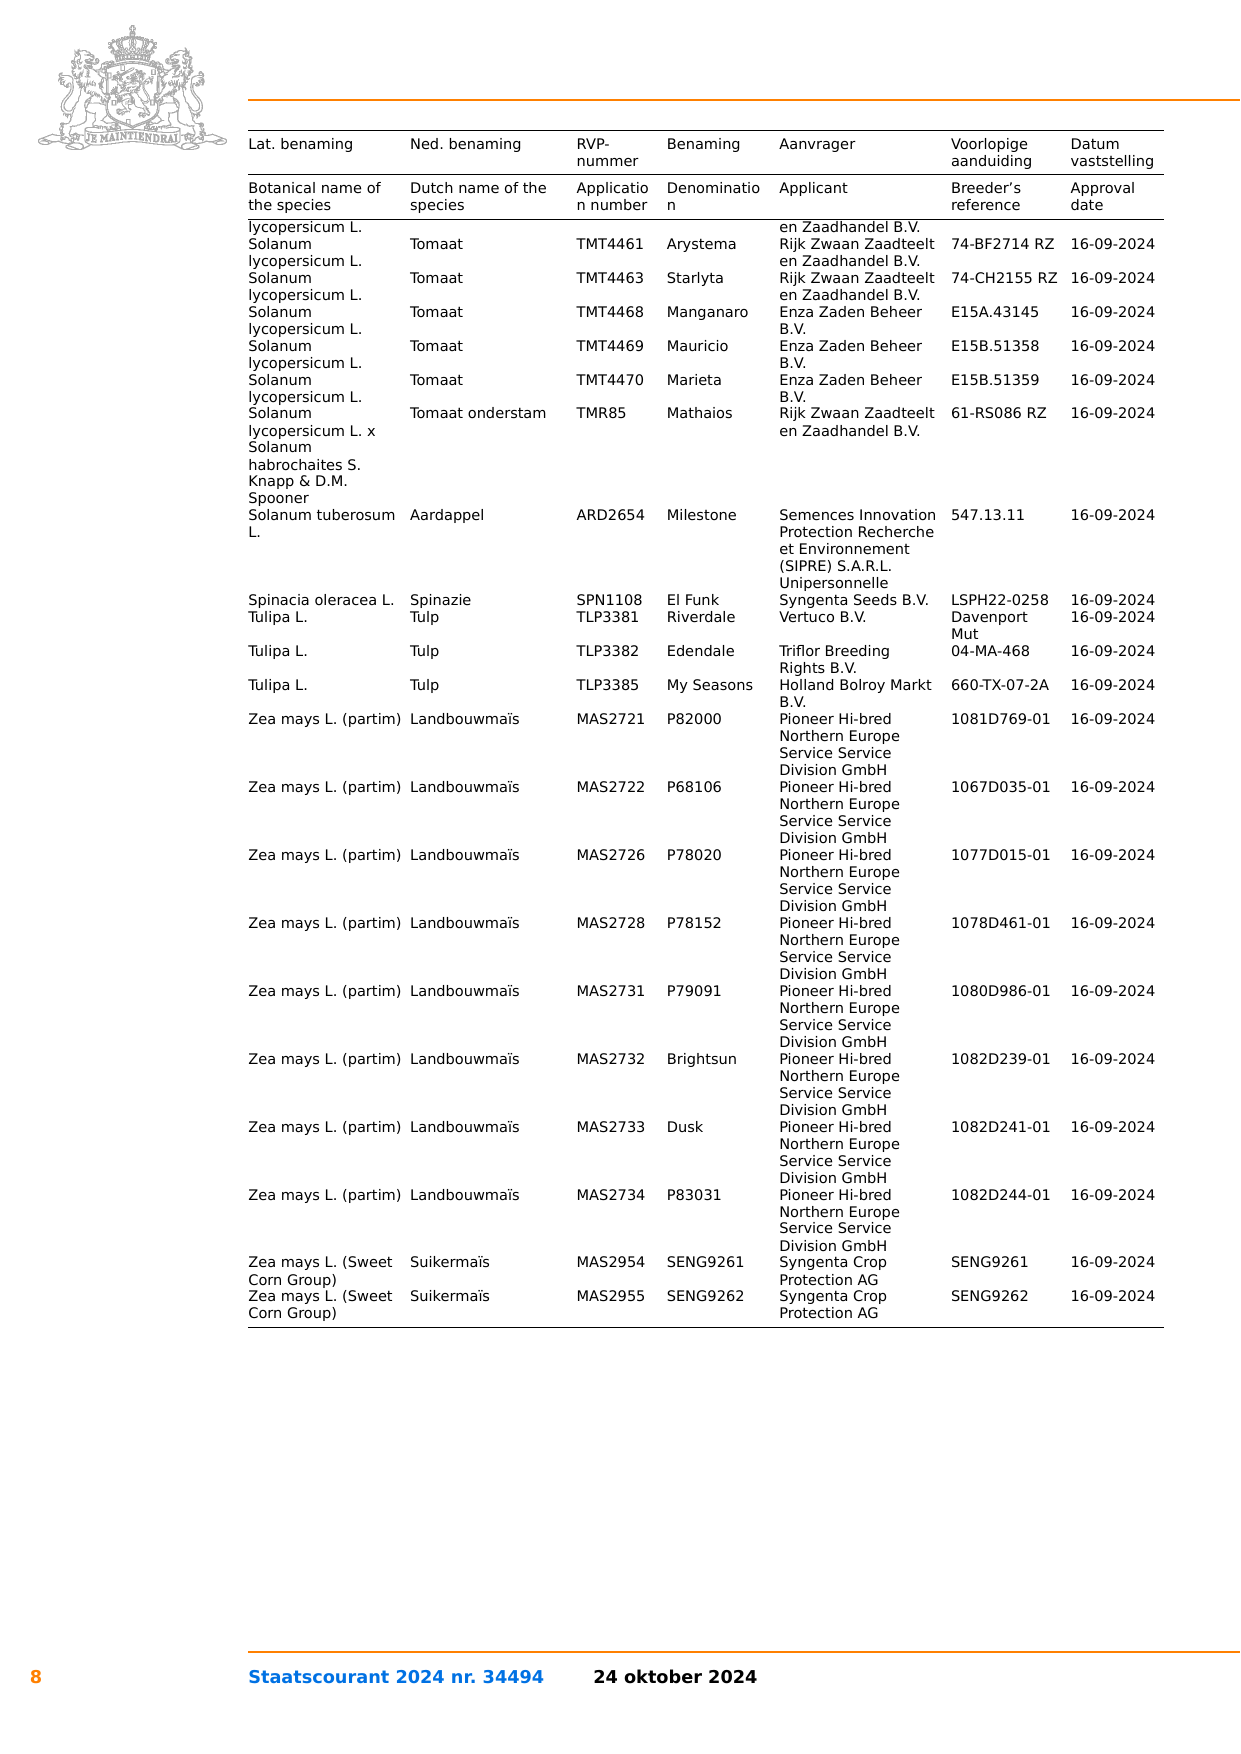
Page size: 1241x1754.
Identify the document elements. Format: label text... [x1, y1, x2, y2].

table_cell Marieta [661, 371, 773, 405]
table_cell Botanical name of the species [248, 175, 404, 219]
table_cell 74-BF2714 RZ [945, 236, 1064, 269]
table_cell Zea mays L. (partim) [248, 1051, 404, 1118]
table_cell 16-09-2024 [1065, 592, 1163, 609]
table_cell Solanum lycopersicum L. x Solanum habrochaites S. Knapp & D.M. Spooner [248, 405, 404, 507]
table_cell Zea mays L. (Sweet Corn Group) [248, 1288, 404, 1327]
table_cell Pioneer Hi-bred Northern Europe Service Service Division GmbH [773, 983, 945, 1051]
table_header Voorlopige aanduiding [945, 131, 1064, 174]
table_cell 61-RS086 RZ [945, 405, 1064, 507]
table_header Ned. benaming [404, 131, 570, 174]
table_cell ARD2654 [570, 507, 661, 592]
table_cell 16-09-2024 [1065, 1254, 1163, 1288]
table_cell 1078D461-01 [945, 915, 1064, 983]
table_cell E15A.43145 [945, 304, 1064, 337]
table_cell Pioneer Hi-bred Northern Europe Service Service Division GmbH [773, 1186, 945, 1254]
table_cell Vertuco B.V. [773, 609, 945, 643]
table_cell MAS2722 [570, 779, 661, 847]
table_cell 16-09-2024 [1065, 1119, 1163, 1186]
table_cell 1081D769-01 [945, 711, 1064, 779]
table_cell Triflor Breeding Rights B.V. [773, 643, 945, 677]
table_cell Spinacia oleracea L. [248, 592, 404, 609]
table_cell lycopersicum L. [248, 220, 404, 236]
table_cell E15B.51359 [945, 371, 1064, 405]
table_cell Davenport Mut [945, 609, 1064, 643]
table_cell Enza Zaden Beheer B.V. [773, 371, 945, 405]
table_cell Denomination [661, 175, 773, 219]
table_cell SENG9261 [945, 1254, 1064, 1288]
table_cell SENG9262 [945, 1288, 1064, 1327]
table_cell 16-09-2024 [1065, 779, 1163, 847]
table_cell P82000 [661, 711, 773, 779]
table_cell Spinazie [404, 592, 570, 609]
table_cell Zea mays L. (partim) [248, 711, 404, 779]
table_cell [404, 220, 570, 236]
table_cell Pioneer Hi-bred Northern Europe Service Service Division GmbH [773, 847, 945, 915]
table_cell Pioneer Hi-bred Northern Europe Service Service Division GmbH [773, 915, 945, 983]
table_cell 16-09-2024 [1065, 507, 1163, 592]
table_header Datum vaststelling [1065, 131, 1163, 174]
table_cell Brightsun [661, 1051, 773, 1118]
table_cell TMR85 [570, 405, 661, 507]
table_cell Edendale [661, 643, 773, 677]
table_cell 1082D239-01 [945, 1051, 1064, 1118]
table_cell SENG9261 [661, 1254, 773, 1288]
table_cell 16-09-2024 [1065, 304, 1163, 337]
table_cell Landbouwmaïs [404, 1119, 570, 1186]
table_cell MAS2728 [570, 915, 661, 983]
table_cell Holland Bolroy Markt B.V. [773, 677, 945, 711]
table_cell Enza Zaden Beheer B.V. [773, 338, 945, 371]
table_cell E15B.51358 [945, 338, 1064, 371]
table_cell MAS2726 [570, 847, 661, 915]
table_cell 16-09-2024 [1065, 915, 1163, 983]
table_cell TMT4469 [570, 338, 661, 371]
table_cell 74-CH2155 RZ [945, 270, 1064, 303]
table_cell Suikermaïs [404, 1288, 570, 1327]
table_cell Tomaat [404, 270, 570, 303]
table_cell 1080D986-01 [945, 983, 1064, 1051]
table_cell Zea mays L. (partim) [248, 1119, 404, 1186]
table_cell 16-09-2024 [1065, 405, 1163, 507]
table_cell 16-09-2024 [1065, 847, 1163, 915]
table_cell Pioneer Hi-bred Northern Europe Service Service Division GmbH [773, 711, 945, 779]
table_cell 1082D241-01 [945, 1119, 1064, 1186]
table_cell Pioneer Hi-bred Northern Europe Service Service Division GmbH [773, 779, 945, 847]
table_cell MAS2731 [570, 983, 661, 1051]
table_cell TLP3385 [570, 677, 661, 711]
table_cell Rijk Zwaan Zaadteelt en Zaadhandel B.V. [773, 405, 945, 507]
table_cell Dutch name of the species [404, 175, 570, 219]
table_cell 1082D244-01 [945, 1186, 1064, 1254]
table_cell SENG9262 [661, 1288, 773, 1327]
table_cell Tulipa L. [248, 609, 404, 643]
table_cell Breeder’s reference [945, 175, 1064, 219]
table_cell 16-09-2024 [1065, 236, 1163, 269]
table_cell 16-09-2024 [1065, 609, 1163, 643]
table_cell 04-MA-468 [945, 643, 1064, 677]
table_header Lat. benaming [248, 131, 404, 174]
table_cell Zea mays L. (partim) [248, 779, 404, 847]
table_cell Landbouwmaïs [404, 779, 570, 847]
table_header RVP-nummer [570, 131, 661, 174]
table_cell P79091 [661, 983, 773, 1051]
table_cell El Funk [661, 592, 773, 609]
table_cell Application number [570, 175, 661, 219]
table_cell MAS2732 [570, 1051, 661, 1118]
table_cell MAS2734 [570, 1186, 661, 1254]
table_cell [945, 220, 1064, 236]
table_cell Landbouwmaïs [404, 711, 570, 779]
table_cell [570, 220, 661, 236]
table_cell Suikermaïs [404, 1254, 570, 1288]
table_cell Solanum lycopersicum L. [248, 304, 404, 337]
table_cell Landbouwmaïs [404, 915, 570, 983]
picture [38, 25, 227, 150]
table_cell Tulipa L. [248, 677, 404, 711]
table_cell Aardappel [404, 507, 570, 592]
table_cell MAS2733 [570, 1119, 661, 1186]
table_cell Syngenta Seeds B.V. [773, 592, 945, 609]
table_cell 1077D015-01 [945, 847, 1064, 915]
table_cell Mathaios [661, 405, 773, 507]
table_cell 16-09-2024 [1065, 677, 1163, 711]
table_cell P83031 [661, 1186, 773, 1254]
table_cell P68106 [661, 779, 773, 847]
table_cell LSPH22-0258 [945, 592, 1064, 609]
table_cell Zea mays L. (Sweet Corn Group) [248, 1254, 404, 1288]
table_cell My Seasons [661, 677, 773, 711]
table_cell Landbouwmaïs [404, 1051, 570, 1118]
table_cell P78152 [661, 915, 773, 983]
table_cell Zea mays L. (partim) [248, 1186, 404, 1254]
table_cell Solanum lycopersicum L. [248, 270, 404, 303]
table_cell Riverdale [661, 609, 773, 643]
table_cell Mauricio [661, 338, 773, 371]
table_cell Tomaat [404, 304, 570, 337]
table_cell Rijk Zwaan Zaadteelt en Zaadhandel B.V. [773, 236, 945, 269]
table_header Benaming [661, 131, 773, 174]
table_cell Landbouwmaïs [404, 1186, 570, 1254]
table_cell 16-09-2024 [1065, 1288, 1163, 1327]
table_cell Enza Zaden Beheer B.V. [773, 304, 945, 337]
table_cell Pioneer Hi-bred Northern Europe Service Service Division GmbH [773, 1051, 945, 1118]
table_cell Arystema [661, 236, 773, 269]
table_cell Solanum tuberosum L. [248, 507, 404, 592]
table_cell Syngenta Crop Protection AG [773, 1288, 945, 1327]
table_cell P78020 [661, 847, 773, 915]
table_cell 1067D035-01 [945, 779, 1064, 847]
table_cell Zea mays L. (partim) [248, 983, 404, 1051]
table_cell 16-09-2024 [1065, 338, 1163, 371]
table_cell Tulp [404, 643, 570, 677]
table_cell Applicant [773, 175, 945, 219]
table_cell 16-09-2024 [1065, 1051, 1163, 1118]
table_cell [1065, 220, 1163, 236]
table_cell 16-09-2024 [1065, 270, 1163, 303]
table_header Aanvrager [773, 131, 945, 174]
table_cell Syngenta Crop Protection AG [773, 1254, 945, 1288]
table_cell Semences Innovation Protection Recherche et Environnement (SIPRE) S.A.R.L. Unipersonnelle [773, 507, 945, 592]
table_cell 16-09-2024 [1065, 371, 1163, 405]
table_cell en Zaadhandel B.V. [773, 220, 945, 236]
table_cell TMT4461 [570, 236, 661, 269]
table_cell MAS2955 [570, 1288, 661, 1327]
table_cell Rijk Zwaan Zaadteelt en Zaadhandel B.V. [773, 270, 945, 303]
table_cell TLP3382 [570, 643, 661, 677]
table_cell Tomaat [404, 338, 570, 371]
table_cell Tomaat [404, 236, 570, 269]
table_cell Pioneer Hi-bred Northern Europe Service Service Division GmbH [773, 1119, 945, 1186]
table_cell Approval date [1065, 175, 1163, 219]
table_cell 547.13.11 [945, 507, 1064, 592]
table_cell Landbouwmaïs [404, 983, 570, 1051]
table_cell Zea mays L. (partim) [248, 847, 404, 915]
table_cell TMT4470 [570, 371, 661, 405]
table_cell Tomaat onderstam [404, 405, 570, 507]
table_cell 16-09-2024 [1065, 1186, 1163, 1254]
table_cell TLP3381 [570, 609, 661, 643]
table_cell Tulipa L. [248, 643, 404, 677]
table_cell Tulp [404, 609, 570, 643]
table_cell 16-09-2024 [1065, 643, 1163, 677]
table_cell Starlyta [661, 270, 773, 303]
table_cell MAS2954 [570, 1254, 661, 1288]
table_cell TMT4468 [570, 304, 661, 337]
table_cell 16-09-2024 [1065, 983, 1163, 1051]
table_cell TMT4463 [570, 270, 661, 303]
table_cell Solanum lycopersicum L. [248, 371, 404, 405]
table_cell MAS2721 [570, 711, 661, 779]
table_cell Landbouwmaïs [404, 847, 570, 915]
table_cell [661, 220, 773, 236]
table_cell Solanum lycopersicum L. [248, 338, 404, 371]
table_cell 660-TX-07-2A [945, 677, 1064, 711]
table_cell Milestone [661, 507, 773, 592]
table_cell SPN1108 [570, 592, 661, 609]
table_cell Manganaro [661, 304, 773, 337]
table_cell 16-09-2024 [1065, 711, 1163, 779]
table_cell Zea mays L. (partim) [248, 915, 404, 983]
table_cell Dusk [661, 1119, 773, 1186]
table_cell Solanum lycopersicum L. [248, 236, 404, 269]
table_cell Tomaat [404, 371, 570, 405]
table_cell Tulp [404, 677, 570, 711]
